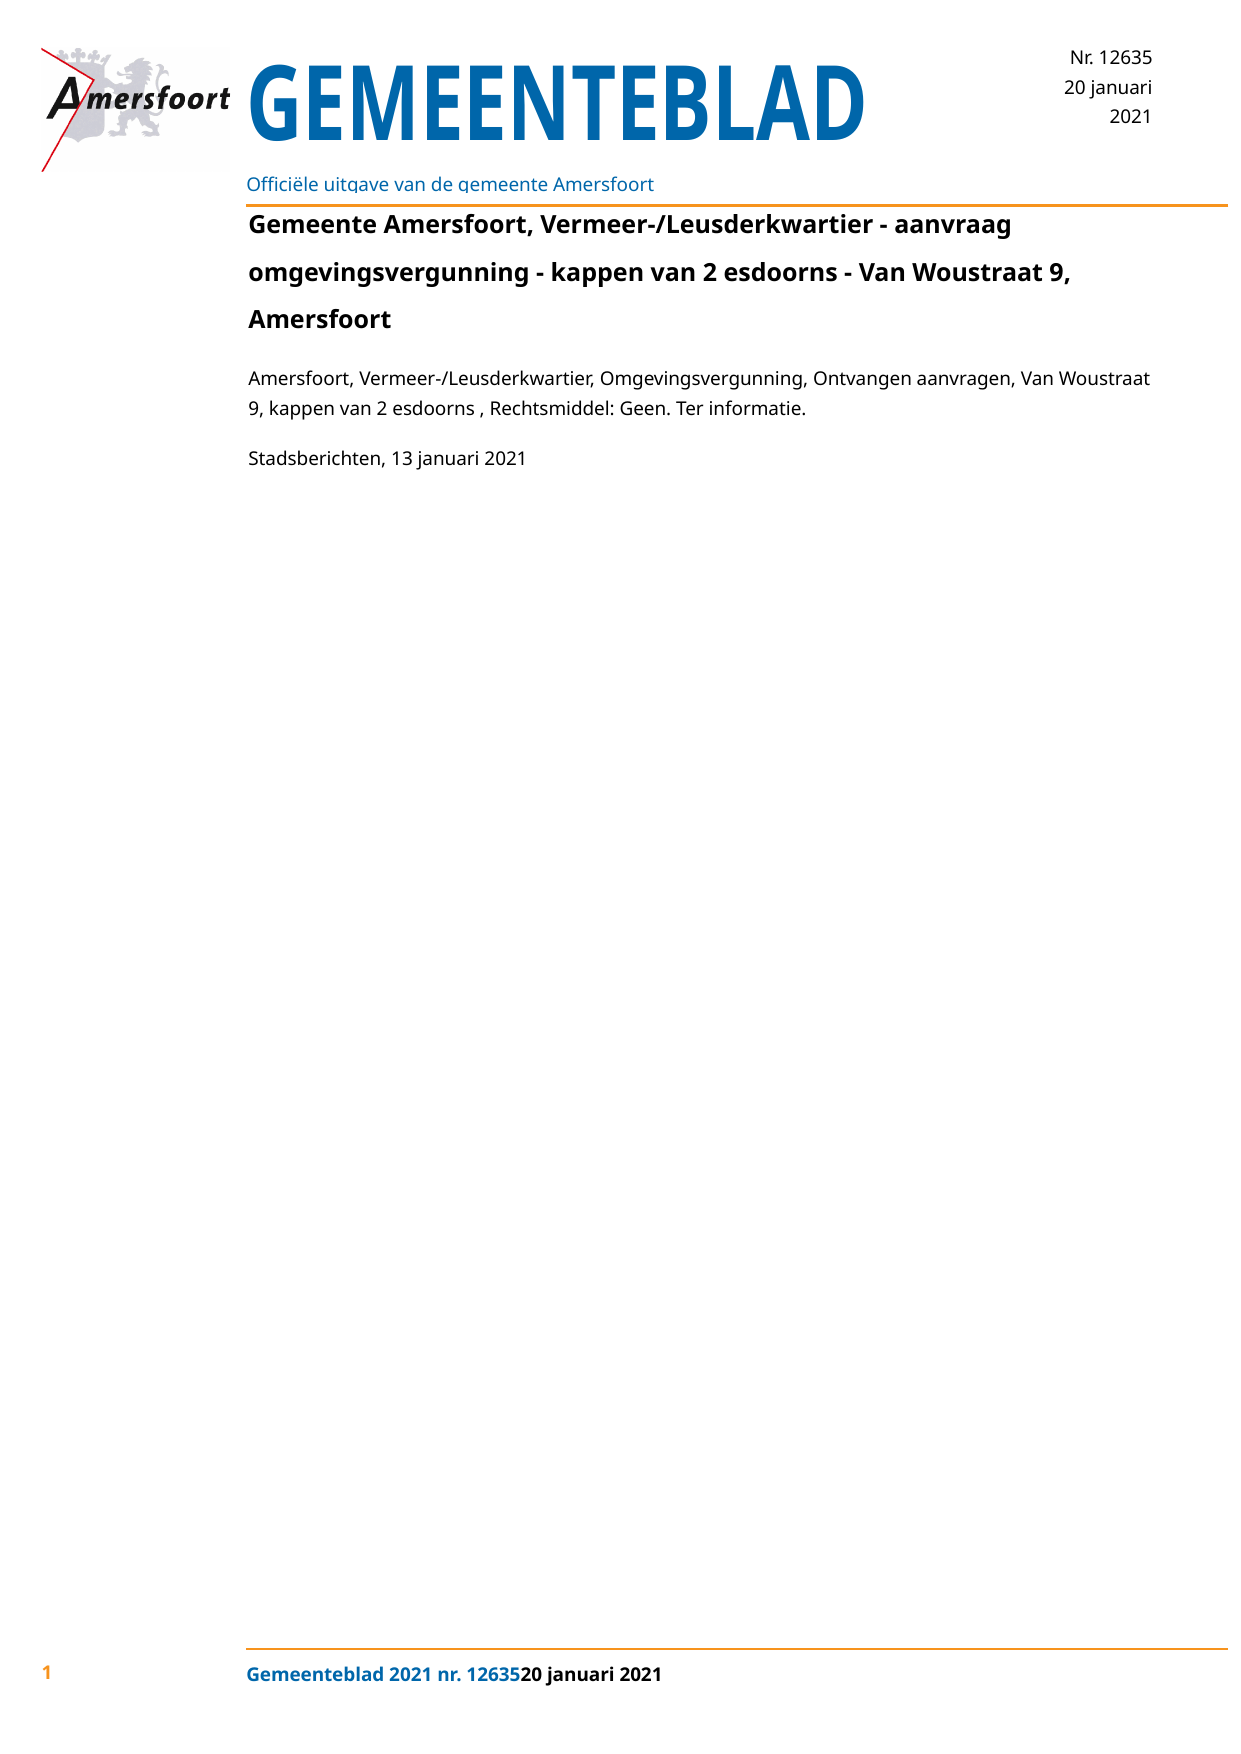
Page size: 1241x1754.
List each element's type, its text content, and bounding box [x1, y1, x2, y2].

text Stadsberichten, 13 januari 2021 [248, 446, 1152, 471]
text Amersfoort, Vermeer-/Leusderkwartier, Omgevingsvergunning, Ontvangen aanvragen, Van Woustraat 9, kappen van 2 esdoorns , Rechtsmiddel: Geen. Ter informatie. [248, 366, 1152, 421]
picture [41, 47, 231, 172]
text Gemeente Amersfoort, Vermeer-/Leusderkwartier - aanvraag omgevingsvergunning - kappen van 2 esdoorns - Van Woustraat 9, Amersfoort [248, 207, 1152, 336]
